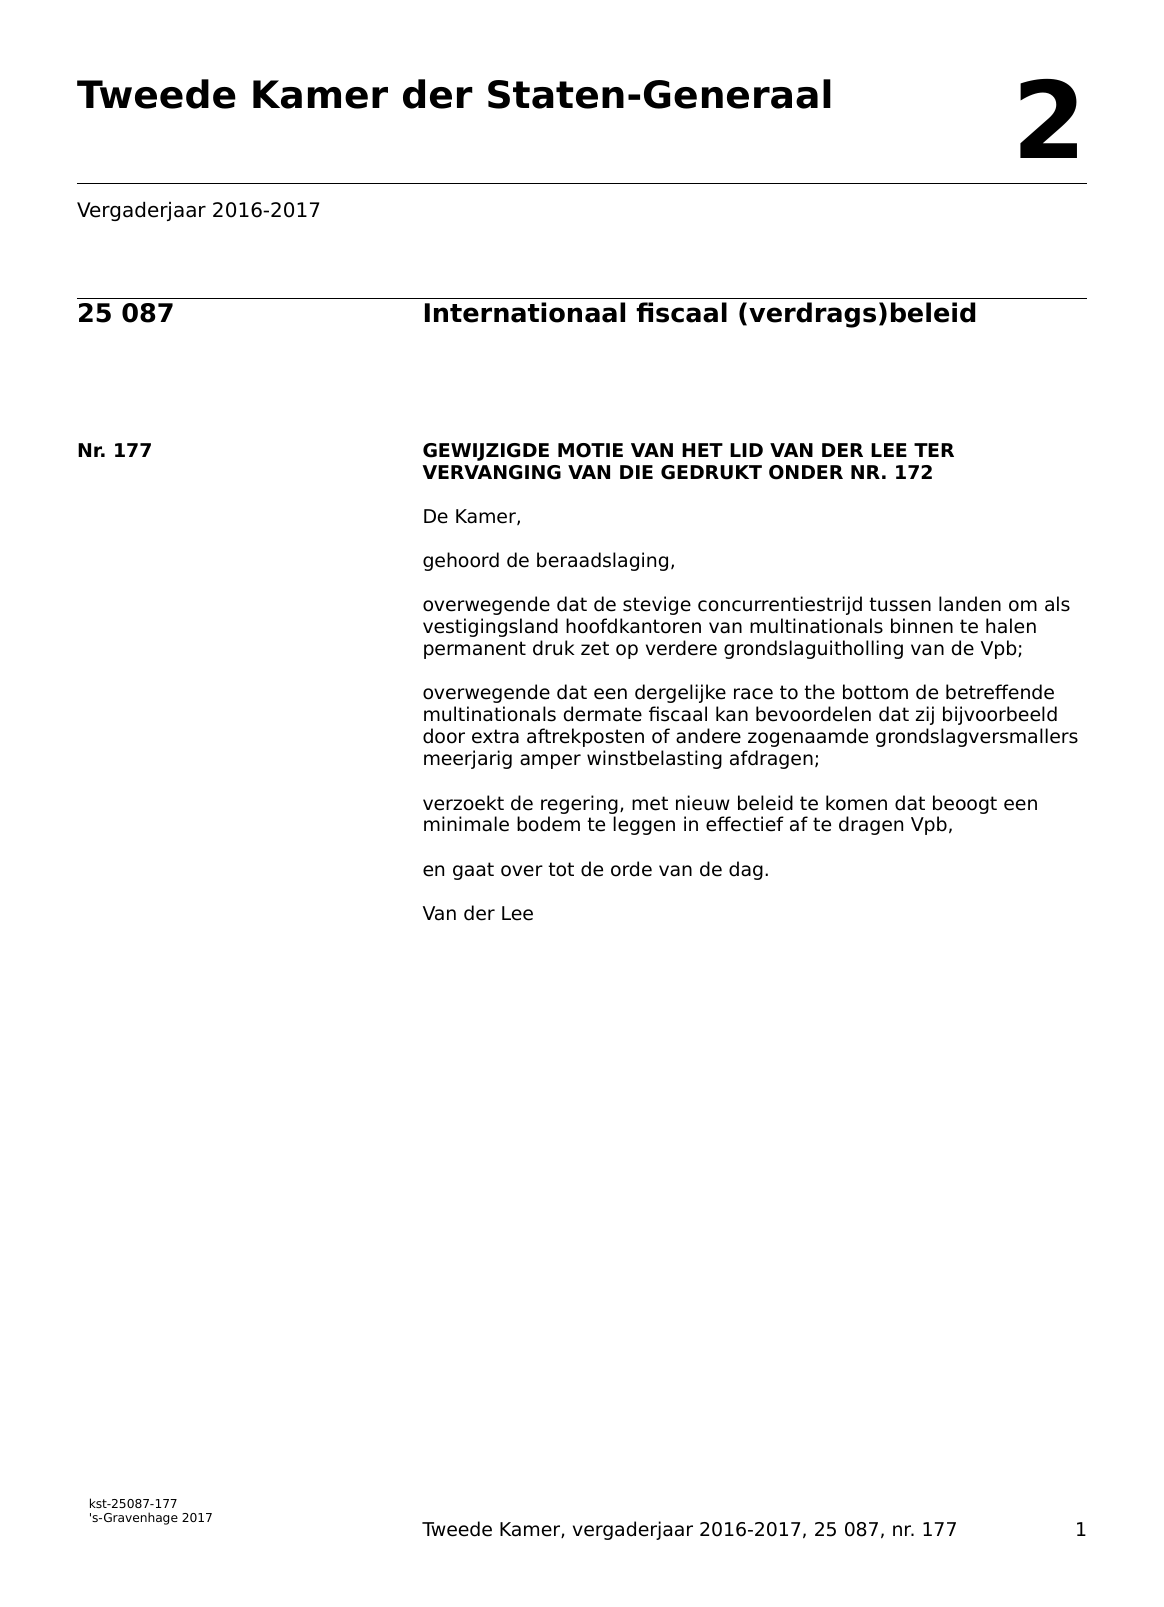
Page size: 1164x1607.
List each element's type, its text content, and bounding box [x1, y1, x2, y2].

text overwegende dat de stevige concurrentiestrijd tussen landen om als vestigingsland hoofdkantoren van multinationals binnen te halen permanent druk zet op verdere grondslaguitholling van de Vpb; [422, 594, 1087, 660]
text overwegende dat een dergelijke race to the bottom de betreffende multinationals dermate fiscaal kan bevoordelen dat zij bijvoorbeeld door extra aftrekposten of andere zogenaamde grondslagversmallers meerjarig amper winstbelasting afdragen; [422, 682, 1087, 770]
table_header Tweede Kamer der Staten-Generaal [77, 59, 886, 183]
text kst-25087-177 [88, 1497, 323, 1511]
subtitle 25 087 Internationaal fiscaal (verdrags)beleid [77, 299, 1087, 329]
text verzoekt de regering, met nieuw beleid te komen dat beoogt een minimale bodem te leggen in effectief af te dragen Vpb, [422, 792, 1087, 836]
text 's-Gravenhage 2017 [88, 1511, 323, 1525]
table_header 2 [886, 59, 1087, 183]
subtitle Nr. 177 GEWIJZIGDE MOTIE VAN HET LID VAN DER LEE TER VERVANGING VAN DIE GEDRUKT ONDER NR. 172 [77, 440, 1087, 484]
text gehoord de beraadslaging, [422, 550, 1087, 572]
text en gaat over tot de orde van de dag. [422, 858, 1087, 881]
text Van der Lee [422, 903, 1087, 925]
text De Kamer, [422, 506, 1087, 528]
table_cell Vergaderjaar 2016-2017 [77, 184, 1087, 298]
